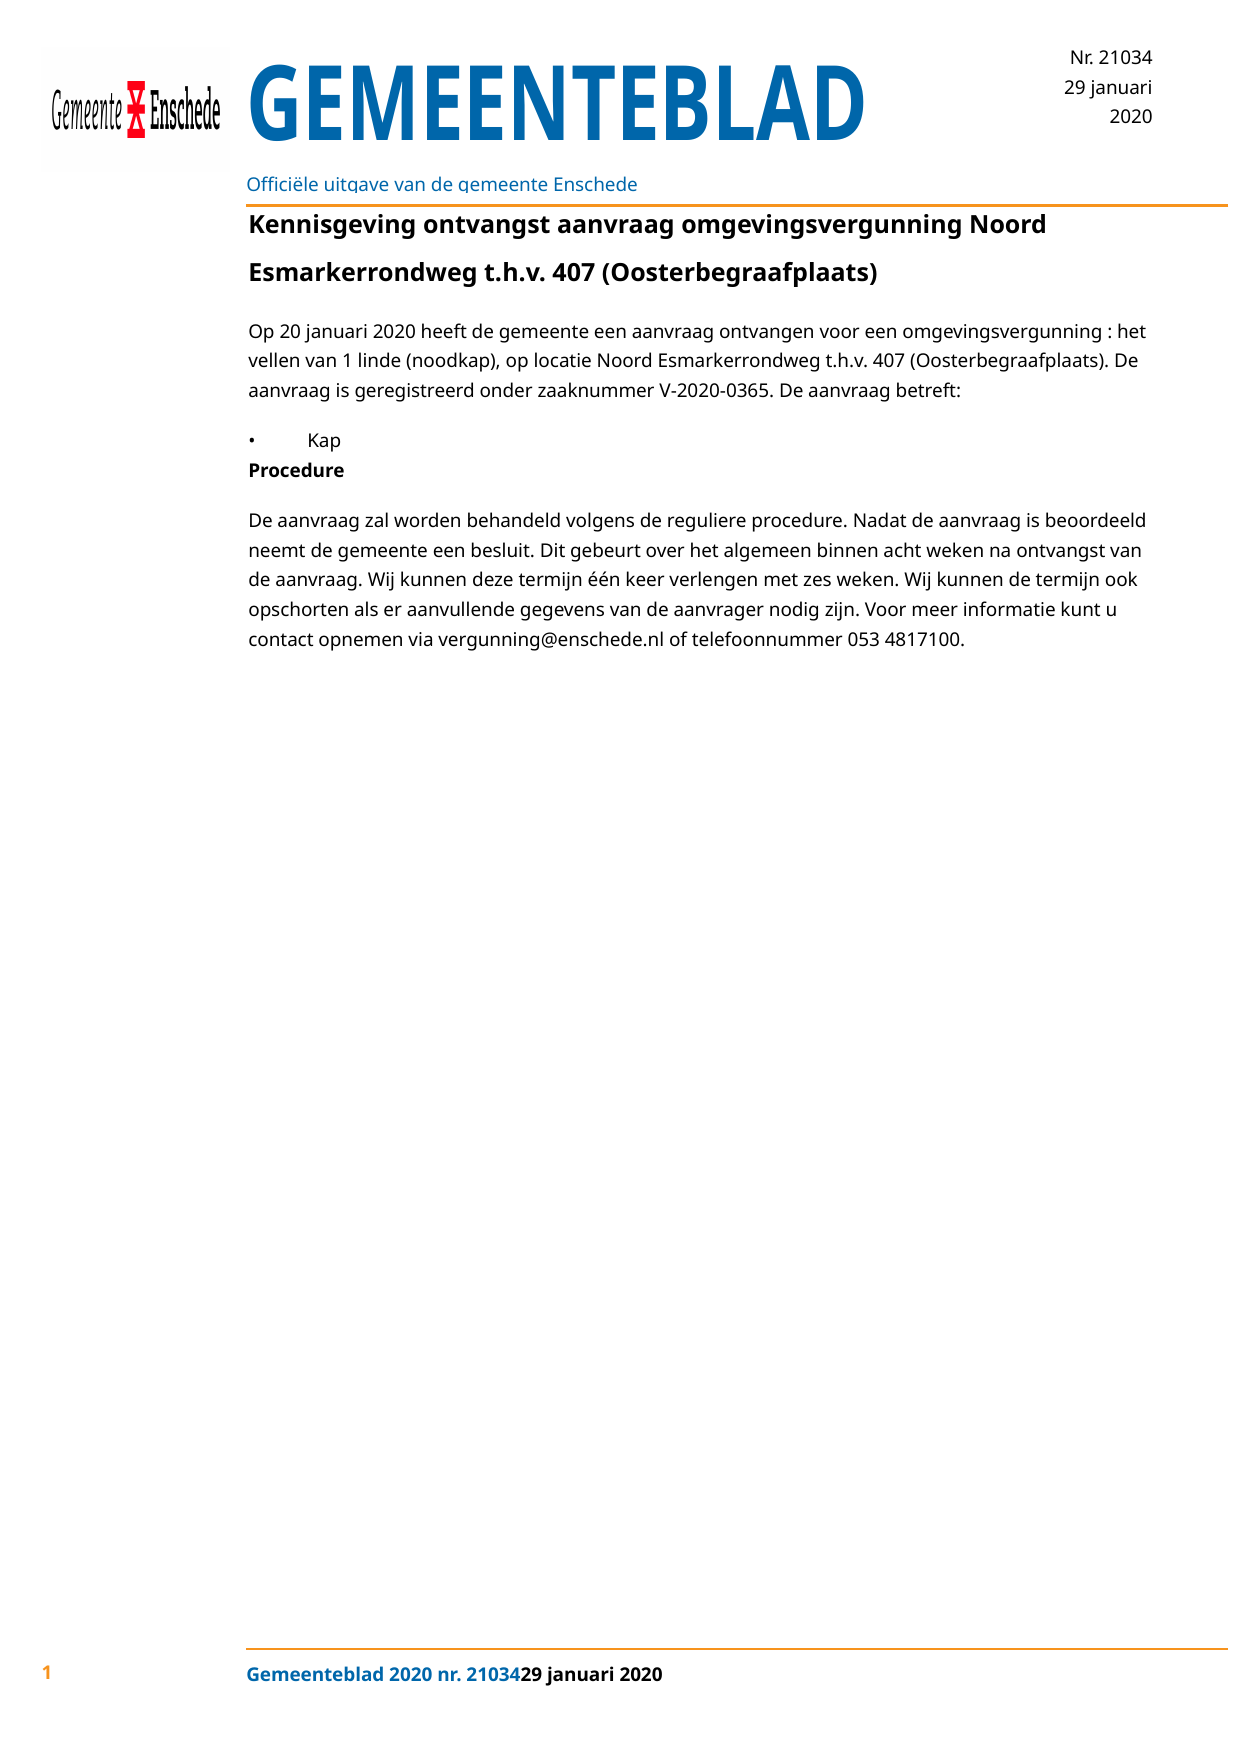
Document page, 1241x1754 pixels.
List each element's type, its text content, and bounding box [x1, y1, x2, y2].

list Kap [248, 427, 1152, 453]
text Op 20 januari 2020 heeft de gemeente een aanvraag ontvangen voor een omgevingsvergunning : het vellen van 1 linde (noodkap), op locatie Noord Esmarkerrondweg t.h.v. 407 (Oosterbegraafplaats). De aanvraag is geregistreerd onder zaaknummer V-2020-0365. De aanvraag betreft: [248, 318, 1152, 403]
text Procedure [248, 457, 1152, 483]
text Kennisgeving ontvangst aanvraag omgevingsvergunning Noord Esmarkerrondweg t.h.v. 407 (Oosterbegraafplaats) [248, 207, 1152, 288]
picture [41, 47, 231, 172]
text De aanvraag zal worden behandeld volgens de reguliere procedure. Nadat de aanvraag is beoordeeld neemt de gemeente een besluit. Dit gebeurt over het algemeen binnen acht weken na ontvangst van de aanvraag. Wij kunnen deze termijn één keer verlengen met zes weken. Wij kunnen de termijn ook opschorten als er aanvullende gegevens van de aanvrager nodig zijn. Voor meer informatie kunt u contact opnemen via vergunning@enschede.nl of telefoonnummer 053 4817100. [248, 507, 1152, 652]
